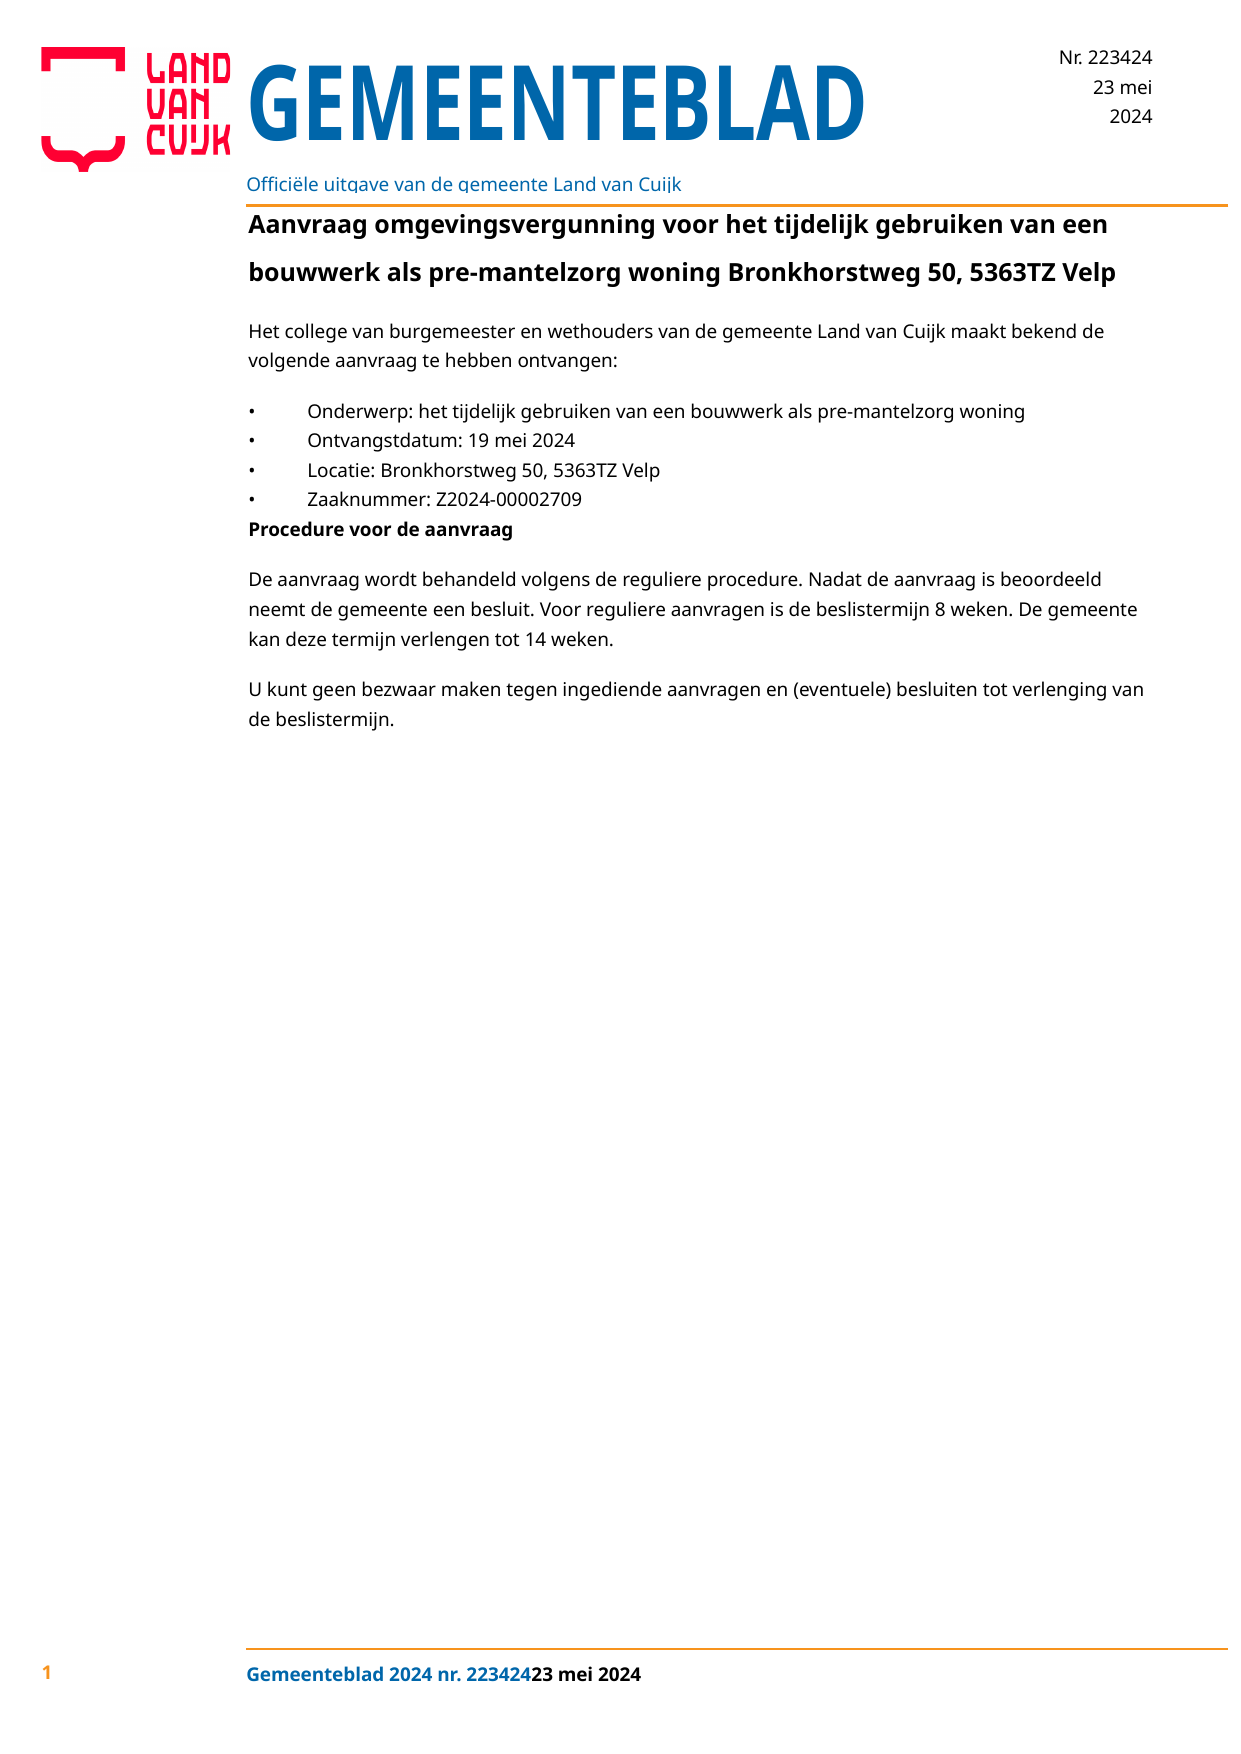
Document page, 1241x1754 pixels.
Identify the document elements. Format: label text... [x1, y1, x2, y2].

list Ontvangstdatum: 19 mei 2024 [248, 427, 1152, 453]
text Aanvraag omgevingsvergunning voor het tijdelijk gebruiken van een bouwwerk als pre-mantelzorg woning Bronkhorstweg 50, 5363TZ Velp [248, 207, 1152, 288]
list Onderwerp: het tijdelijk gebruiken van een bouwwerk als pre-mantelzorg woning [248, 398, 1152, 424]
text Het college van burgemeester en wethouders van de gemeente Land van Cuijk maakt bekend de volgende aanvraag te hebben ontvangen: [248, 318, 1152, 373]
text U kunt geen bezwaar maken tegen ingediende aanvragen en (eventuele) besluiten tot verlenging van de beslistermijn. [248, 676, 1152, 732]
list Locatie: Bronkhorstweg 50, 5363TZ Velp [248, 457, 1152, 483]
picture [41, 47, 231, 172]
text Procedure voor de aanvraag [248, 516, 1152, 542]
text De aanvraag wordt behandeld volgens de reguliere procedure. Nadat de aanvraag is beoordeeld neemt de gemeente een besluit. Voor reguliere aanvragen is de beslistermijn 8 weken. De gemeente kan deze termijn verlengen tot 14 weken. [248, 567, 1152, 652]
list Zaaknummer: Z2024-00002709 [248, 487, 1152, 512]
